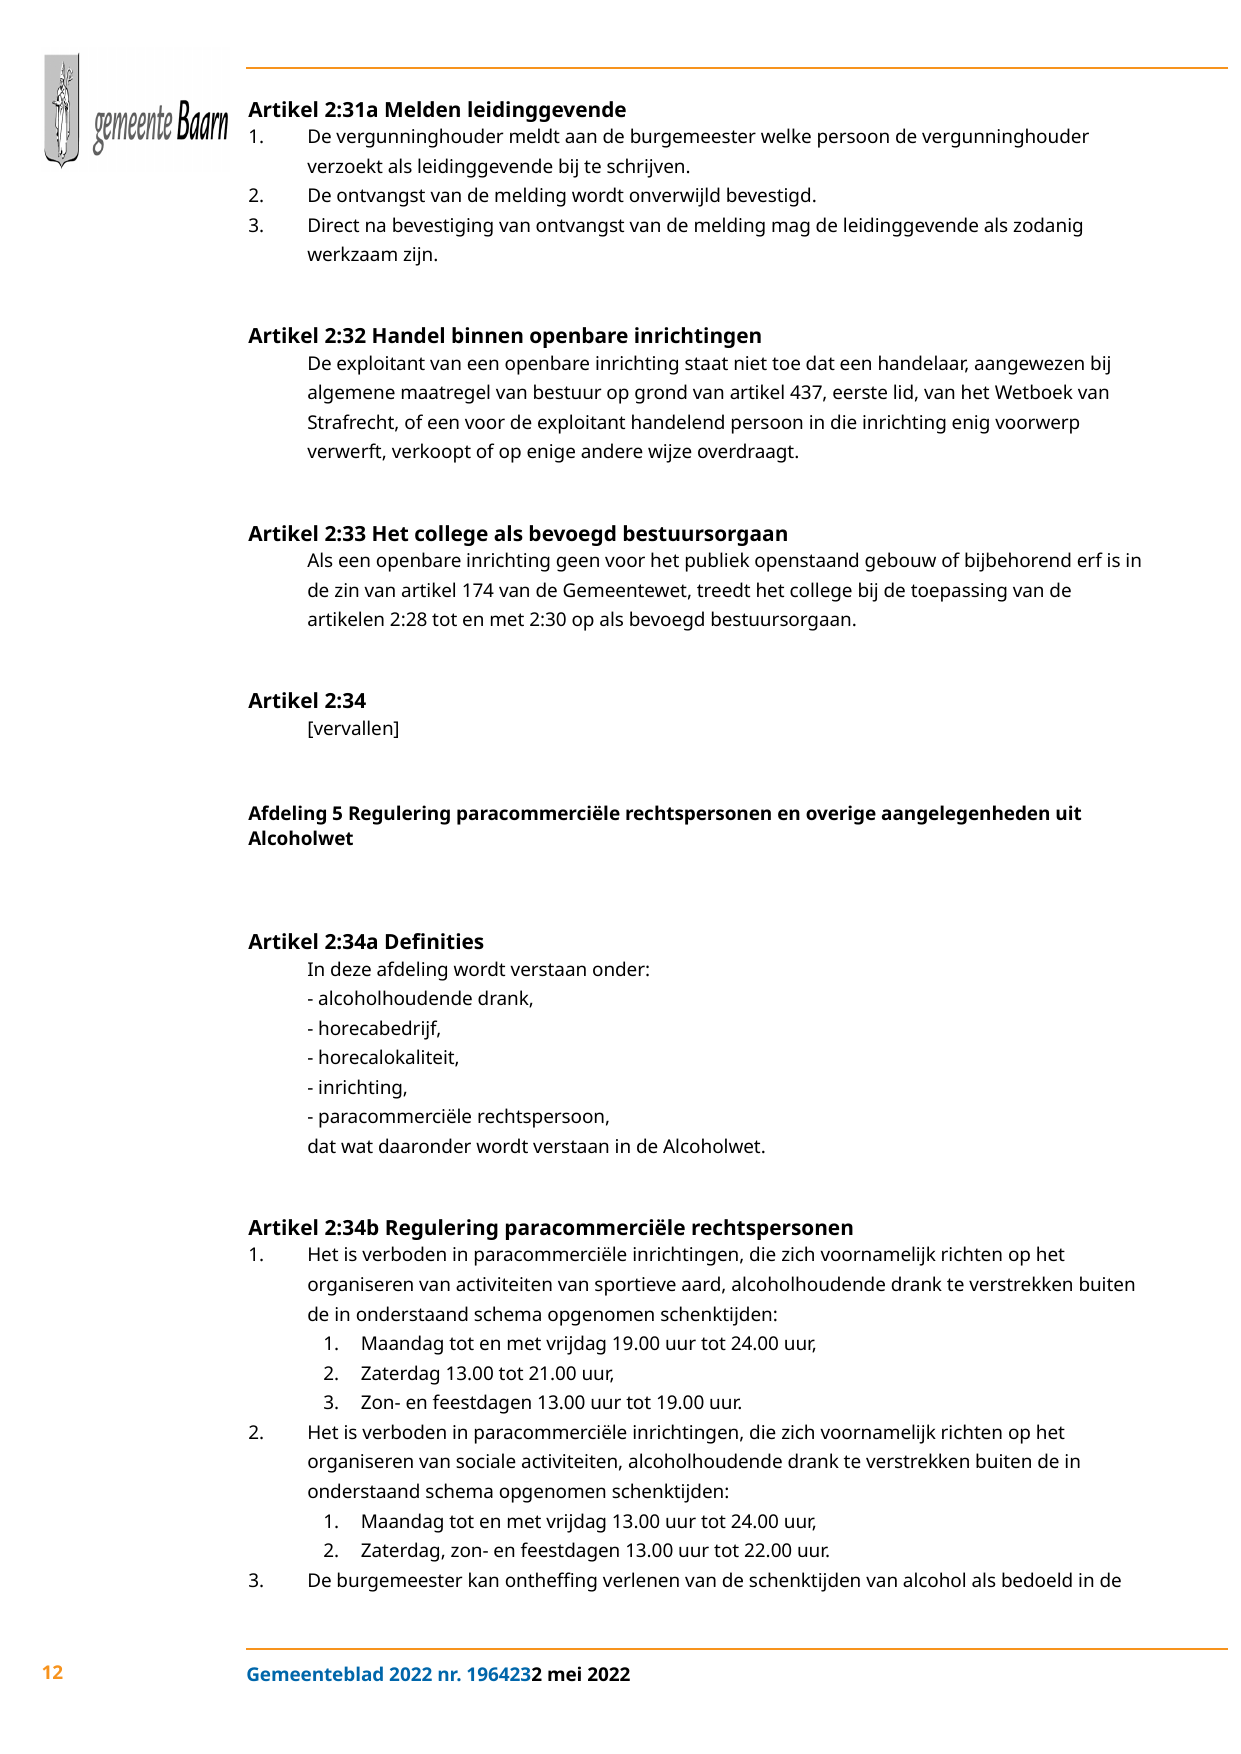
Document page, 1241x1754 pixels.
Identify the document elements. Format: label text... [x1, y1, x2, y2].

list - horecabedrijf, [248, 1015, 1152, 1041]
text Artikel 2:34b Regulering paracommerciële rechtspersonen [248, 1213, 1152, 1242]
list Direct na bevestiging van ontvangst van de melding mag de leidinggevende als zodanig werkzaam zijn. [248, 212, 1152, 267]
list - alcoholhoudende drank, [248, 985, 1152, 1011]
text Artikel 2:32 Handel binnen openbare inrichtingen [248, 322, 1152, 350]
list De burgemeester kan ontheffing verlenen van de schenktijden van alcohol als bedoeld in de [248, 1567, 1152, 1593]
picture [41, 47, 231, 172]
list In deze afdeling wordt verstaan onder: [248, 956, 1152, 981]
text Artikel 2:34 [248, 686, 1152, 715]
list Het is verboden in paracommerciële inrichtingen, die zich voornamelijk richten op het organiseren van activiteiten van sportieve aard, alcoholhoudende drank te verstrekken buiten de in onderstaand schema opgenomen schenktijden: [248, 1242, 1152, 1327]
list Als een openbare inrichting geen voor het publiek openstaand gebouw of bijbehorend erf is in de zin van artikel 174 van de Gemeentewet, treedt het college bij de toepassing van de artikelen 2:28 tot en met 2:30 op als bevoegd bestuursorgaan. [248, 547, 1152, 632]
list [vervallen] [248, 715, 1152, 741]
list De ontvangst van de melding wordt onverwijld bevestigd. [248, 182, 1152, 208]
list Maandag tot en met vrijdag 19.00 uur tot 24.00 uur, [323, 1330, 1152, 1356]
list Maandag tot en met vrijdag 13.00 uur tot 24.00 uur, [323, 1508, 1152, 1534]
list - paracommerciële rechtspersoon, [248, 1104, 1152, 1129]
list - horecalokaliteit, [248, 1044, 1152, 1070]
list Zaterdag, zon- en feestdagen 13.00 uur tot 22.00 uur. [323, 1537, 1152, 1563]
text Artikel 2:34a Definities [248, 927, 1152, 956]
text Afdeling 5 Regulering paracommerciële rechtspersonen en overige aangelegenheden uit Alcoholwet [248, 800, 1152, 851]
list Zaterdag 13.00 tot 21.00 uur, [323, 1360, 1152, 1386]
list dat wat daaronder wordt verstaan in de Alcoholwet. [248, 1133, 1152, 1159]
list Zon- en feestdagen 13.00 uur tot 19.00 uur. [323, 1389, 1152, 1415]
list Het is verboden in paracommerciële inrichtingen, die zich voornamelijk richten op het organiseren van sociale activiteiten, alcoholhoudende drank te verstrekken buiten de in onderstaand schema opgenomen schenktijden: [248, 1419, 1152, 1504]
list De vergunninghouder meldt aan de burgemeester welke persoon de vergunninghouder verzoekt als leidinggevende bij te schrijven. [248, 123, 1152, 178]
text Artikel 2:31a Melden leidinggevende [248, 95, 1152, 123]
list De exploitant van een openbare inrichting staat niet toe dat een handelaar, aangewezen bij algemene maatregel van bestuur op grond van artikel 437, eerste lid, van het Wetboek van Strafrecht, of een voor de exploitant handelend persoon in die inrichting enig voorwerp verwerft, verkoopt of op enige andere wijze overdraagt. [248, 350, 1152, 464]
text Artikel 2:33 Het college als bevoegd bestuursorgaan [248, 519, 1152, 547]
list - inrichting, [248, 1074, 1152, 1100]
